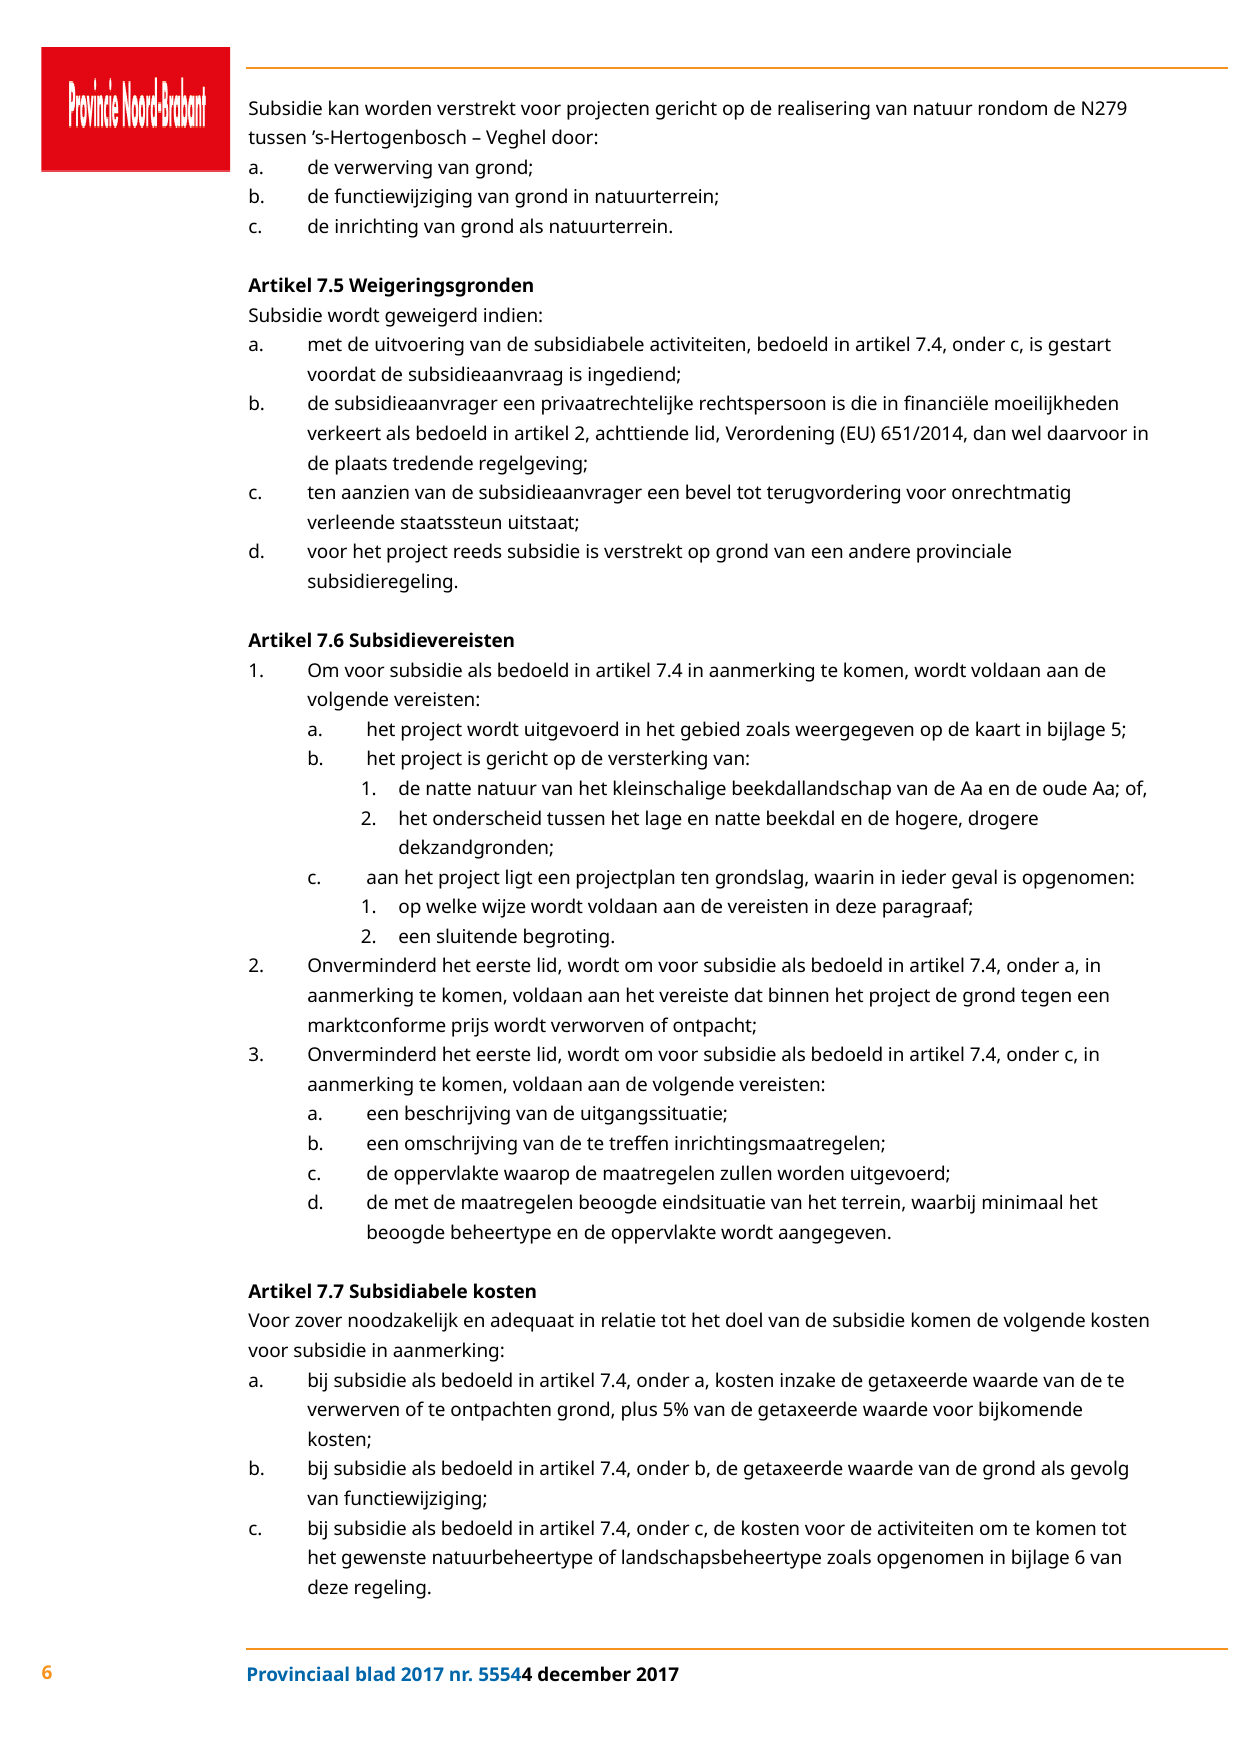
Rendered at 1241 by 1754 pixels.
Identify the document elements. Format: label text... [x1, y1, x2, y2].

list een omschrijving van de te treffen inrichtingsmaatregelen; [307, 1130, 1152, 1156]
list de verwerving van grond; [248, 154, 1152, 180]
text Artikel 7.5 Weigeringsgronden [248, 272, 1152, 298]
text Artikel 7.7 Subsidiabele kosten [248, 1278, 1152, 1304]
list de functiewijziging van grond in natuurterrein; [248, 183, 1152, 209]
list Onverminderd het eerste lid, wordt om voor subsidie als bedoeld in artikel 7.4, onder c, in aanmerking te komen, voldaan aan de volgende vereisten: [248, 1041, 1152, 1097]
list op welke wijze wordt voldaan aan de vereisten in deze paragraaf; [361, 893, 1152, 919]
text Artikel 7.6 Subsidievereisten [248, 627, 1152, 653]
list een beschrijving van de uitgangssituatie; [307, 1101, 1152, 1126]
list het onderscheid tussen het lage en natte beekdal en de hogere, drogere dekzandgronden; [361, 805, 1152, 860]
list bij subsidie als bedoeld in artikel 7.4, onder c, de kosten voor de activiteiten om te komen tot het gewenste natuurbeheertype of landschapsbeheertype zoals opgenomen in bijlage 6 van deze regeling. [248, 1515, 1152, 1600]
list het project is gericht op de versterking van: [307, 746, 1152, 771]
text Voor zover noodzakelijk en adequaat in relatie tot het doel van de subsidie komen de volgende kosten voor subsidie in aanmerking: [248, 1308, 1152, 1363]
text Subsidie kan worden verstrekt voor projecten gericht op de realisering van natuur rondom de N279 tussen ’s-Hertogenbosch – Veghel door: [248, 95, 1152, 150]
list de natte natuur van het kleinschalige beekdallandschap van de Aa en de oude Aa; of, [361, 775, 1152, 801]
list de subsidieaanvrager een privaatrechtelijke rechtspersoon is die in financiële moeilijkheden verkeert als bedoeld in artikel 2, achttiende lid, Verordening (EU) 651/2014, dan wel daarvoor in de plaats tredende regelgeving; [248, 391, 1152, 476]
list aan het project ligt een projectplan ten grondslag, waarin in ieder geval is opgenomen: [307, 864, 1152, 890]
list ten aanzien van de subsidieaanvrager een bevel tot terugvordering voor onrechtmatig verleende staatssteun uitstaat; [248, 479, 1152, 535]
list Onverminderd het eerste lid, wordt om voor subsidie als bedoeld in artikel 7.4, onder a, in aanmerking te komen, voldaan aan het vereiste dat binnen het project de grond tegen een marktconforme prijs wordt verworven of ontpacht; [248, 953, 1152, 1038]
list Om voor subsidie als bedoeld in artikel 7.4 in aanmerking te komen, wordt voldaan aan de volgende vereisten: [248, 657, 1152, 712]
list bij subsidie als bedoeld in artikel 7.4, onder a, kosten inzake de getaxeerde waarde van de te verwerven of te ontpachten grond, plus 5% van de getaxeerde waarde voor bijkomende kosten; [248, 1367, 1152, 1452]
list met de uitvoering van de subsidiabele activiteiten, bedoeld in artikel 7.4, onder c, is gestart voordat de subsidieaanvraag is ingediend; [248, 331, 1152, 387]
list een sluitende begroting. [361, 923, 1152, 949]
list de met de maatregelen beoogde eindsituatie van het terrein, waarbij minimaal het beoogde beheertype en de oppervlakte wordt aangegeven. [307, 1189, 1152, 1245]
list de oppervlakte waarop de maatregelen zullen worden uitgevoerd; [307, 1160, 1152, 1186]
picture [41, 47, 231, 172]
list het project wordt uitgevoerd in het gebied zoals weergegeven op de kaart in bijlage 5; [307, 716, 1152, 742]
list de inrichting van grond als natuurterrein. [248, 213, 1152, 239]
text Subsidie wordt geweigerd indien: [248, 302, 1152, 328]
list bij subsidie als bedoeld in artikel 7.4, onder b, de getaxeerde waarde van de grond als gevolg van functiewijziging; [248, 1456, 1152, 1511]
list voor het project reeds subsidie is verstrekt op grond van een andere provinciale subsidieregeling. [248, 538, 1152, 594]
